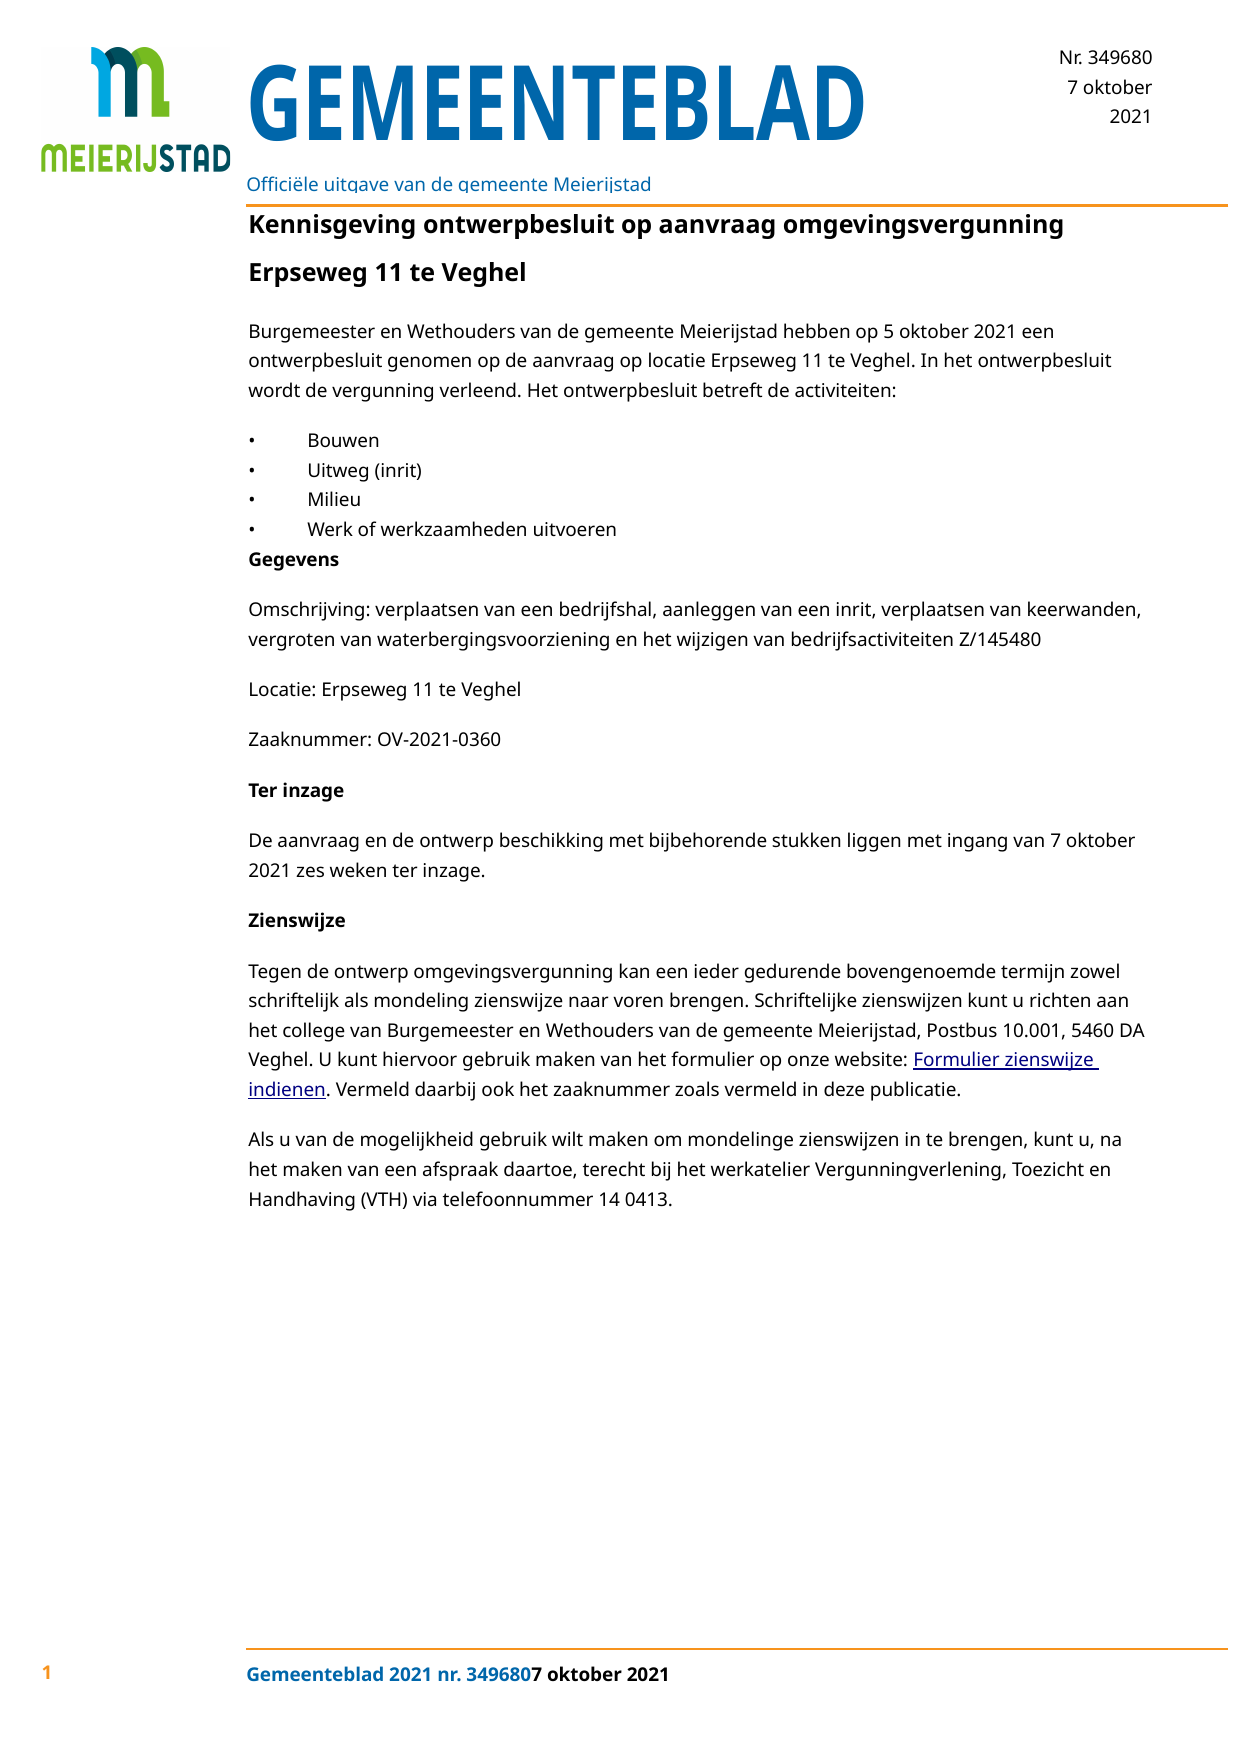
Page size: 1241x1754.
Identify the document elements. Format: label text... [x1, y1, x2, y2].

text Ter inzage [248, 777, 1152, 803]
list Bouwen [248, 427, 1152, 453]
text De aanvraag en de ontwerp beschikking met bijbehorende stukken liggen met ingang van 7 oktober 2021 zes weken ter inzage. [248, 827, 1152, 883]
text Omschrijving: verplaatsen van een bedrijfshal, aanleggen van een inrit, verplaatsen van keerwanden, vergroten van waterbergingsvoorziening en het wijzigen van bedrijfsactiviteiten Z/145480 [248, 596, 1152, 652]
text Gegevens [248, 546, 1152, 572]
list Milieu [248, 487, 1152, 512]
text Tegen de ontwerp omgevingsvergunning kan een ieder gedurende bovengenoemde termijn zowel schriftelijk als mondeling zienswijze naar voren brengen. Schriftelijke zienswijzen kunt u richten aan het college van Burgemeester en Wethouders van de gemeente Meierijstad, Postbus 10.001, 5460 DA Veghel. U kunt hiervoor gebruik maken van het formulier op onze website: Formulier zienswijze indienen. Vermeld daarbij ook het zaaknummer zoals vermeld in deze publicatie. [248, 958, 1152, 1102]
text Burgemeester en Wethouders van de gemeente Meierijstad hebben op 5 oktober 2021 een ontwerpbesluit genomen op de aanvraag op locatie Erpseweg 11 te Veghel. In het ontwerpbesluit wordt de vergunning verleend. Het ontwerpbesluit betreft de activiteiten: [248, 318, 1152, 403]
picture [41, 47, 231, 172]
list Uitweg (inrit) [248, 457, 1152, 483]
text Kennisgeving ontwerpbesluit op aanvraag omgevingsvergunning Erpseweg 11 te Veghel [248, 207, 1152, 288]
text Zienswijze [248, 907, 1152, 933]
text Locatie: Erpseweg 11 te Veghel [248, 676, 1152, 702]
text Zaaknummer: OV-2021-0360 [248, 727, 1152, 752]
list Werk of werkzaamheden uitvoeren [248, 516, 1152, 542]
text Als u van de mogelijkheid gebruik wilt maken om mondelinge zienswijzen in te brengen, kunt u, na het maken van een afspraak daartoe, terecht bij het werkatelier Vergunningverlening, Toezicht en Handhaving (VTH) via telefoonnummer 14 0413. [248, 1127, 1152, 1212]
